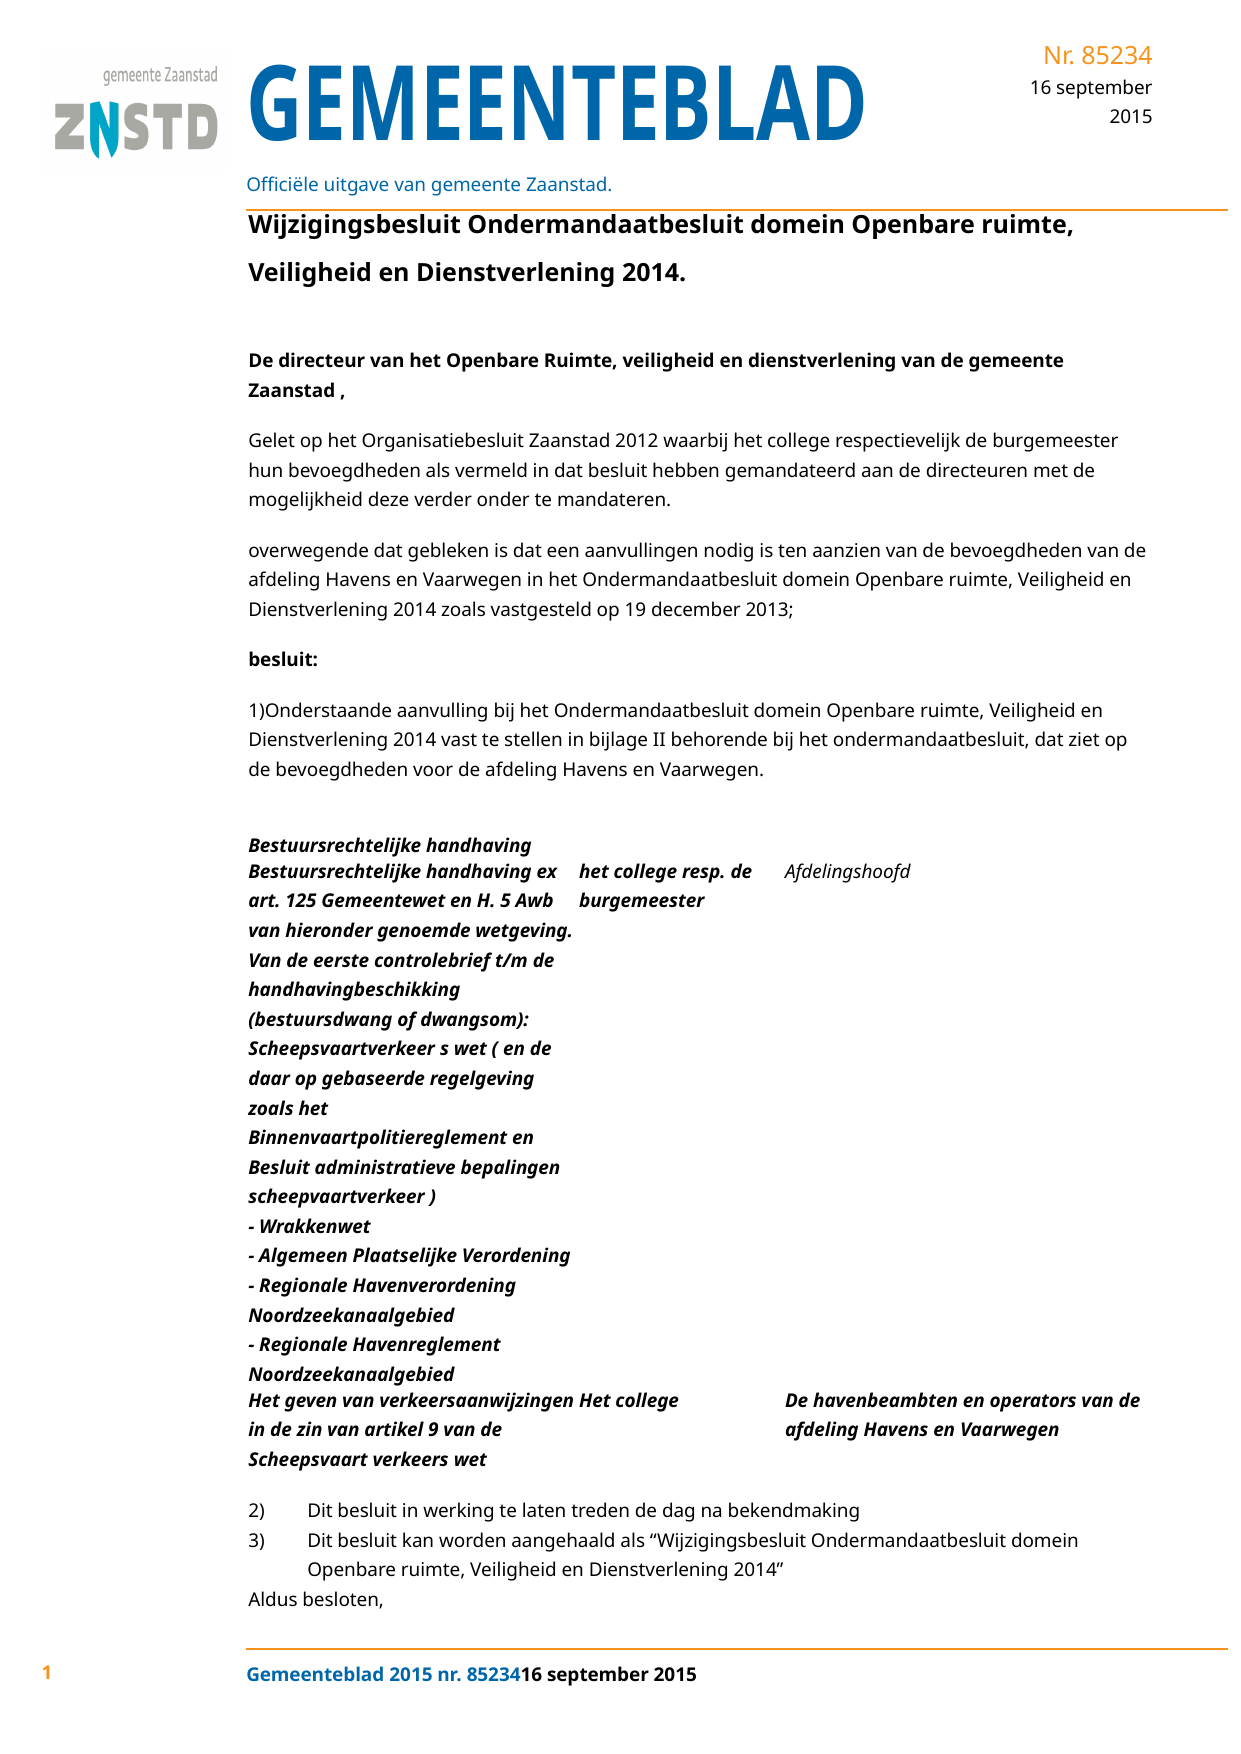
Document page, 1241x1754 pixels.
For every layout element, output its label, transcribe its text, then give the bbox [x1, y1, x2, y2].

table_header [579, 833, 785, 858]
text Aldus besloten, [248, 1586, 1152, 1612]
list Dit besluit kan worden aangehaald als “Wijzigingsbesluit Ondermandaatbesluit domein Openbare ruimte, Veiligheid en Dienstverlening 2014” [248, 1527, 1152, 1582]
text besluit: [248, 647, 1152, 672]
table_cell Het geven van verkeersaanwijzingen in de zin van artikel 9 van de Scheepsvaart verkeers wet [248, 1387, 579, 1472]
text Gelet op het Organisatiebesluit Zaanstad 2012 waarbij het college respectievelijk de burgemeester hun bevoegdheden als vermeld in dat besluit hebben gemandateerd aan de directeuren met de mogelijkheid deze verder onder te mandateren. [248, 427, 1152, 512]
table_cell Het college [579, 1387, 785, 1472]
table_cell De havenbeambten en operators van de afdeling Havens en Vaarwegen [785, 1387, 1152, 1472]
text De directeur van het Openbare Ruimte, veiligheid en dienstverlening van de gemeente Zaanstad , [248, 347, 1152, 403]
table_cell Afdelingshoofd [785, 858, 1152, 1387]
text Wijzigingsbesluit Ondermandaatbesluit domein Openbare ruimte, Veiligheid en Dienstverlening 2014. [248, 211, 1152, 288]
list Dit besluit in werking te laten treden de dag na bekendmaking [248, 1497, 1152, 1523]
text 1)Onderstaande aanvulling bij het Ondermandaatbesluit domein Openbare ruimte, Veiligheid en Dienstverlening 2014 vast te stellen in bijlage II behorende bij het ondermandaatbesluit, dat ziet op de bevoegdheden voor de afdeling Havens en Vaarwegen. [248, 697, 1152, 782]
text overwegende dat gebleken is dat een aanvullingen nodig is ten aanzien van de bevoegdheden van de afdeling Havens en Vaarwegen in het Ondermandaatbesluit domein Openbare ruimte, Veiligheid en Dienstverlening 2014 zoals vastgesteld op 19 december 2013; [248, 537, 1152, 622]
picture [41, 47, 231, 172]
table_cell het college resp. de burgemeester [579, 858, 785, 1387]
table_header [785, 833, 1152, 858]
table_cell Bestuursrechtelijke handhaving ex art. 125 Gemeentewet en H. 5 Awb van hieronder genoemde wetgeving. Van de eerste controlebrief t/m de handhavingbeschikking (bestuursdwang of dwangsom): Scheepsvaartverkeer s wet ( en de daar op gebaseerde regelgeving zoals het Binnenvaartpolitiereglement en Besluit administratieve bepalingen scheepvaartverkeer ) - Wrakkenwet - Algemeen Plaatselijke Verordening - Regionale Havenverordening Noordzeekanaalgebied - Regionale Havenreglement Noordzeekanaalgebied [248, 858, 579, 1387]
table_header Bestuursrechtelijke handhaving [248, 833, 579, 858]
